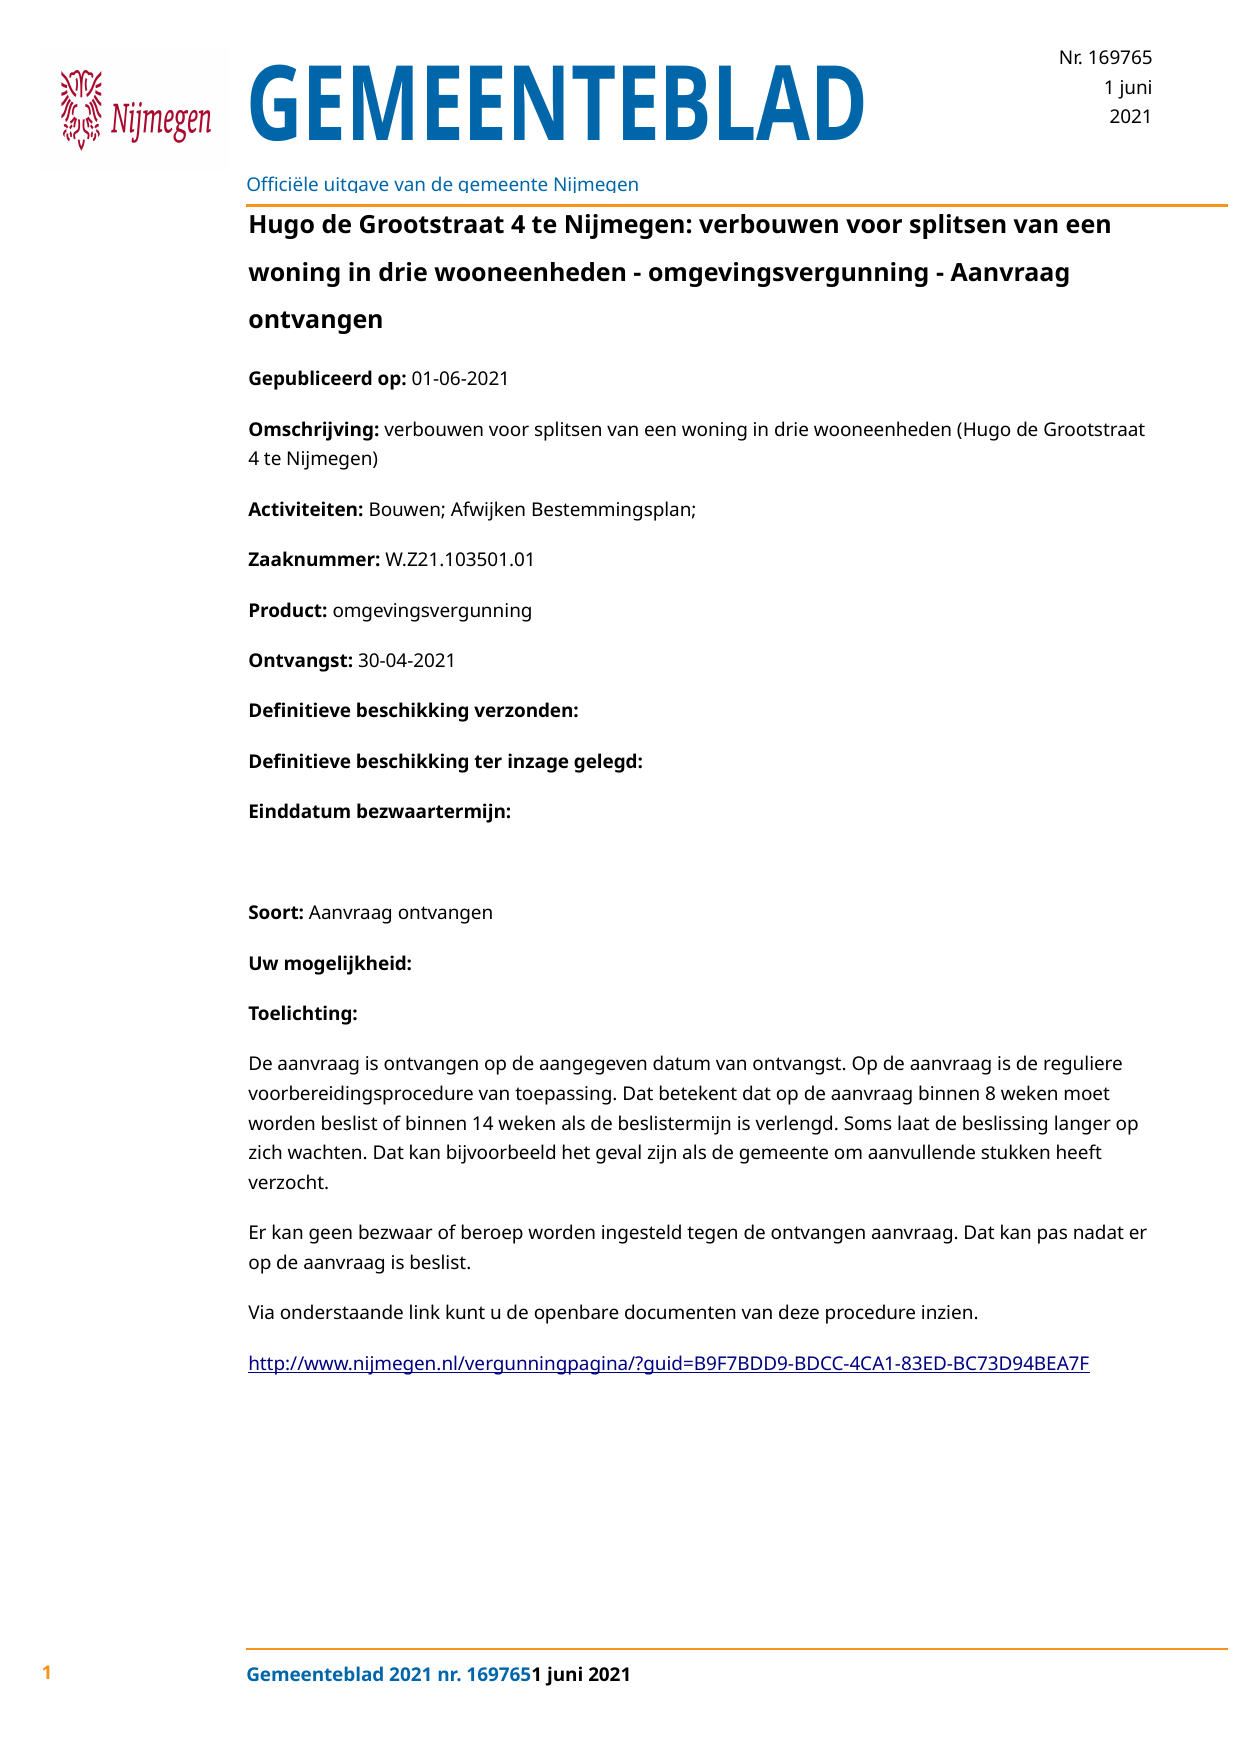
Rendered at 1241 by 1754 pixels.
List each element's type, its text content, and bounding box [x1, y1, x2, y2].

text Activiteiten: Bouwen; Afwijken Bestemmingsplan; [248, 496, 1152, 522]
text Uw mogelijkheid: [248, 950, 1152, 975]
text De aanvraag is ontvangen op de aangegeven datum van ontvangst. Op de aanvraag is de reguliere voorbereidingsprocedure van toepassing. Dat betekent dat op de aanvraag binnen 8 weken moet worden beslist of binnen 14 weken als de beslistermijn is verlengd. Soms laat de beslissing langer op zich wachten. Dat kan bijvoorbeeld het geval zijn als de gemeente om aanvullende stukken heeft verzocht. [248, 1051, 1152, 1194]
text Soort: Aanvraag ontvangen [248, 899, 1152, 925]
text Er kan geen bezwaar of beroep worden ingesteld tegen de ontvangen aanvraag. Dat kan pas nadat er op de aanvraag is beslist. [248, 1219, 1152, 1274]
text http://www.nijmegen.nl/vergunningpagina/?guid=B9F7BDD9-BDCC-4CA1-83ED-BC73D94BEA7F [248, 1350, 1152, 1375]
text Ontvangst: 30-04-2021 [248, 647, 1152, 673]
text Hugo de Grootstraat 4 te Nijmegen: verbouwen voor splitsen van een woning in drie wooneenheden - omgevingsvergunning - Aanvraag ontvangen [248, 207, 1152, 336]
text Via onderstaande link kunt u de openbare documenten van deze procedure inzien. [248, 1299, 1152, 1325]
text Definitieve beschikking verzonden: [248, 698, 1152, 723]
text Product: omgevingsvergunning [248, 597, 1152, 622]
text Einddatum bezwaartermijn: [248, 798, 1152, 824]
text Toelichting: [248, 1000, 1152, 1026]
text Definitieve beschikking ter inzage gelegd: [248, 748, 1152, 774]
text Omschrijving: verbouwen voor splitsen van een woning in drie wooneenheden (Hugo de Grootstraat 4 te Nijmegen) [248, 416, 1152, 471]
text Zaaknummer: W.Z21.103501.01 [248, 546, 1152, 572]
picture [41, 47, 231, 172]
text Gepubliceerd op: 01-06-2021 [248, 366, 1152, 391]
